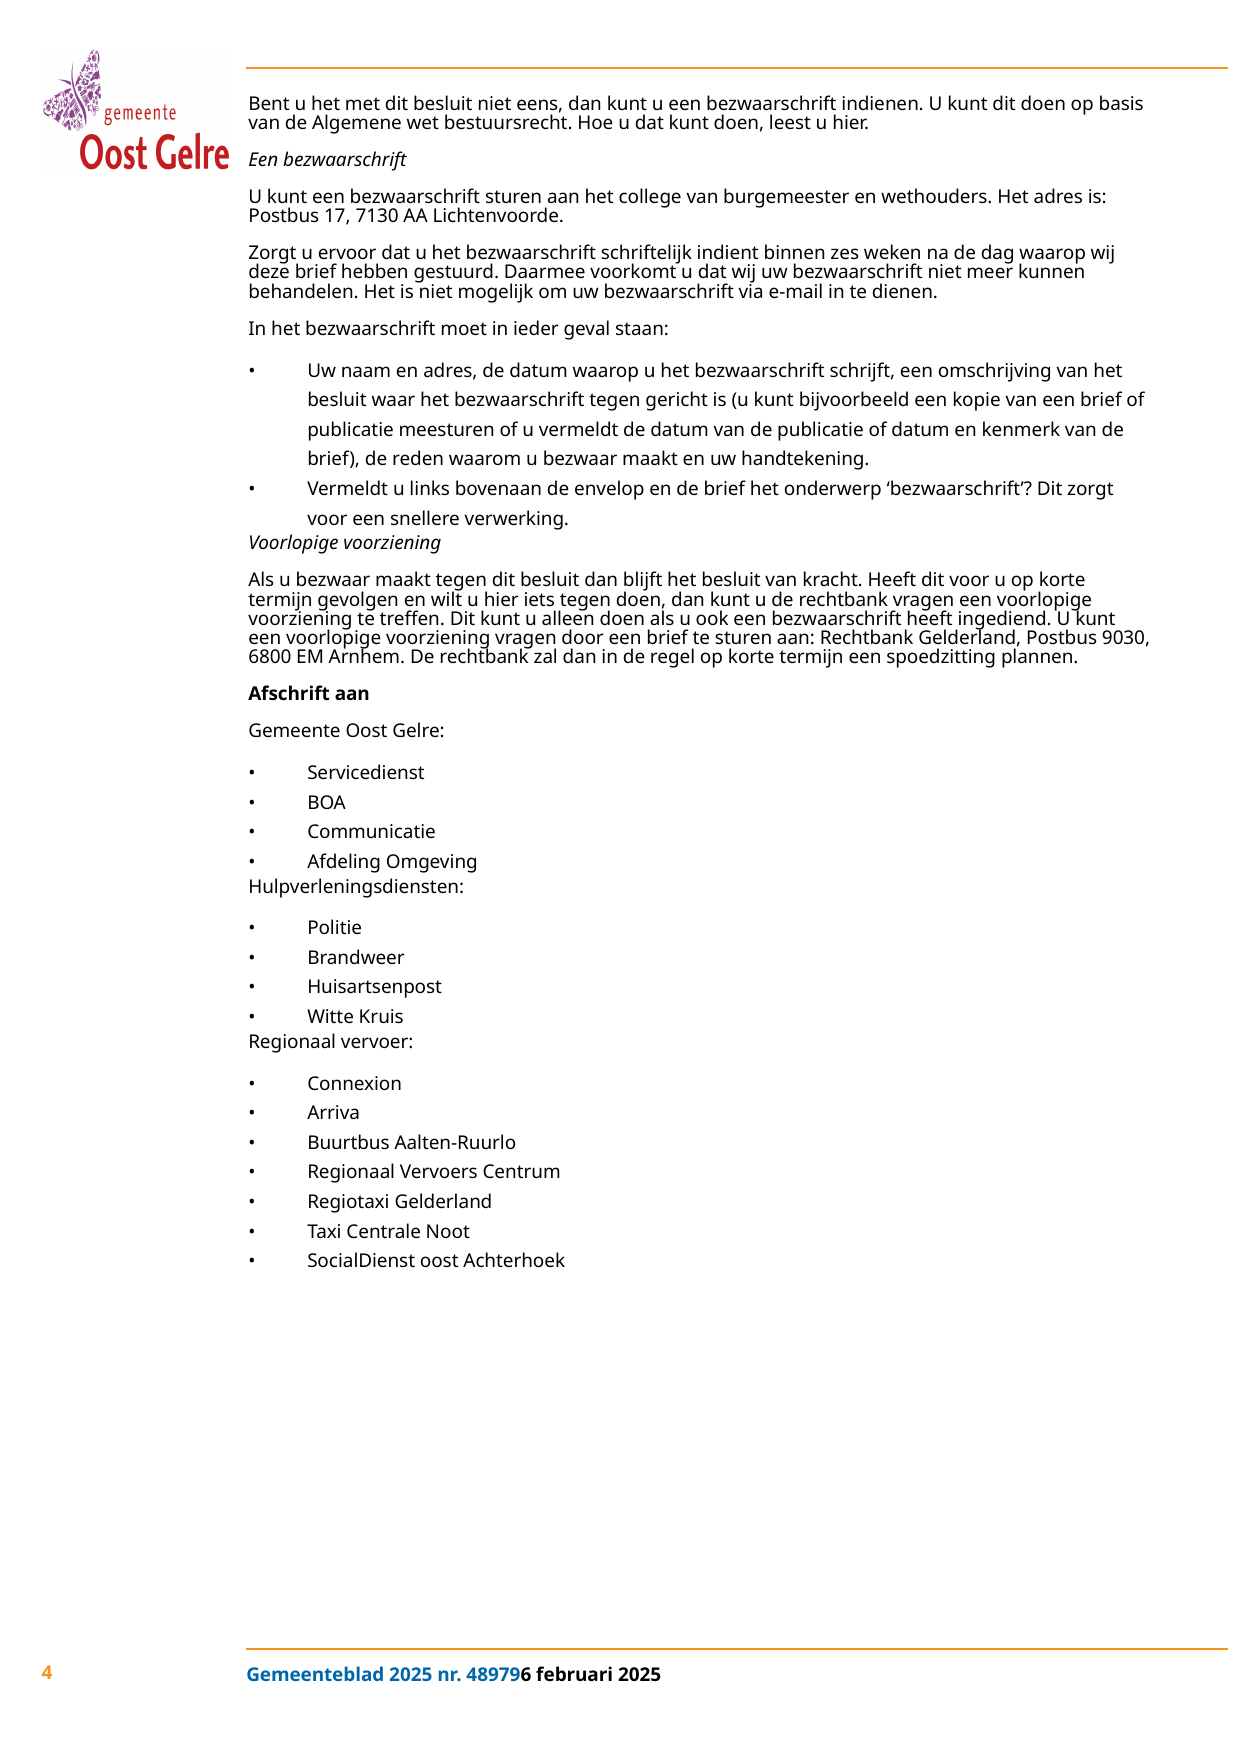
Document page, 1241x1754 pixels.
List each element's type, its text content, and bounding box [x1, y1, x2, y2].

text Hulpverleningsdiensten: [248, 878, 1152, 897]
text Gemeente Oost Gelre: [248, 722, 1152, 742]
list BOA [248, 789, 1152, 814]
list Afdeling Omgeving [248, 848, 1152, 874]
text Een bezwaarschrift [248, 151, 1152, 170]
list Vermeldt u links bovenaan de envelop en de brief het onderwerp ‘bezwaarschrift’? Dit zorgt voor een snellere verwerking. [248, 475, 1152, 530]
list Servicedienst [248, 759, 1152, 785]
list Uw naam en adres, de datum waarop u het bezwaarschrift schrijft, een omschrijving van het besluit waar het bezwaarschrift tegen gericht is (u kunt bijvoorbeeld een kopie van een brief of publicatie meesturen of u vermeldt de datum van de publicatie of datum en kenmerk van de brief), de reden waarom u bezwaar maakt en uw handtekening. [248, 357, 1152, 471]
list Connexion [248, 1070, 1152, 1096]
list Witte Kruis [248, 1003, 1152, 1029]
text In het bezwaarschrift moet in ieder geval staan: [248, 320, 1152, 339]
text Zorgt u ervoor dat u het bezwaarschrift schriftelijk indient binnen zes weken na de dag waarop wij deze brief hebben gestuurd. Daarmee voorkomt u dat wij uw bezwaarschrift niet meer kunnen behandelen. Het is niet mogelijk om uw bezwaarschrift via e-mail in te dienen. [248, 244, 1152, 302]
text Bent u het met dit besluit niet eens, dan kunt u een bezwaarschrift indienen. U kunt dit doen op basis van de Algemene wet bestuursrecht. Hoe u dat kunt doen, leest u hier. [248, 95, 1152, 133]
text U kunt een bezwaarschrift sturen aan het college van burgemeester en wethouders. Het adres is: Postbus 17, 7130 AA Lichtenvoorde. [248, 188, 1152, 227]
list Regionaal Vervoers Centrum [248, 1159, 1152, 1184]
list Communicatie [248, 818, 1152, 844]
list Regiotaxi Gelderland [248, 1188, 1152, 1214]
text Afschrift aan [248, 685, 1152, 704]
list Arriva [248, 1099, 1152, 1125]
text Voorlopige voorziening [248, 534, 1152, 553]
list Brandweer [248, 944, 1152, 970]
list Taxi Centrale Noot [248, 1218, 1152, 1243]
list Huisartsenpost [248, 974, 1152, 999]
picture [41, 47, 231, 172]
list Buurtbus Aalten-Ruurlo [248, 1129, 1152, 1155]
list SocialDienst oost Achterhoek [248, 1247, 1152, 1273]
text Als u bezwaar maakt tegen dit besluit dan blijft het besluit van kracht. Heeft dit voor u op korte termijn gevolgen en wilt u hier iets tegen doen, dan kunt u de rechtbank vragen een voorlopige voorziening te treffen. Dit kunt u alleen doen als u ook een bezwaarschrift heeft ingediend. U kunt een voorlopige voorziening vragen door een brief te sturen aan: Rechtbank Gelderland, Postbus 9030, 6800 EM Arnhem. De rechtbank zal dan in de regel op korte termijn een spoedzitting plannen. [248, 571, 1152, 668]
list Politie [248, 914, 1152, 940]
text Regionaal vervoer: [248, 1033, 1152, 1052]
